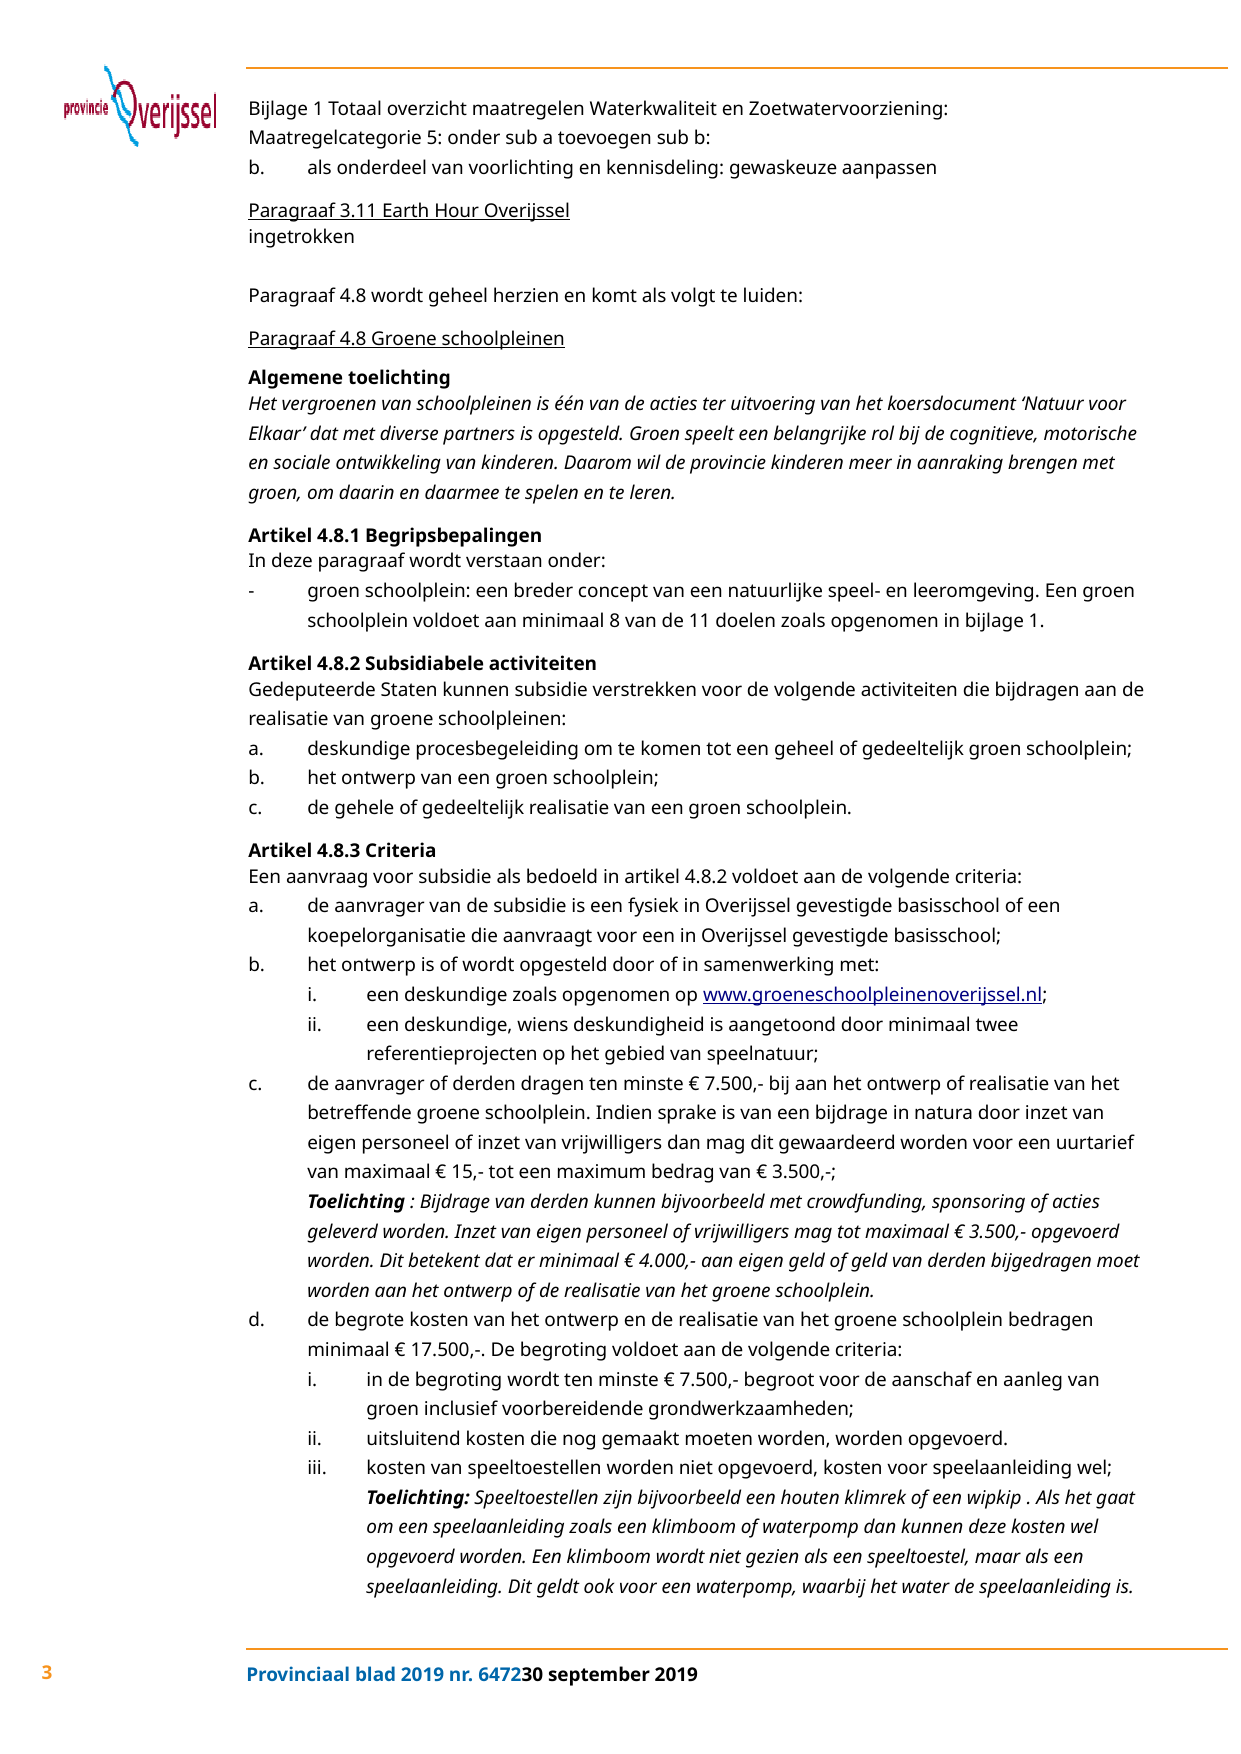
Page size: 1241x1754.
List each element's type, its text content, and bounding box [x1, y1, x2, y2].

list de begrote kosten van het ontwerp en de realisatie van het groene schoolplein bedragen minimaal € 17.500,-. De begroting voldoet aan de volgende criteria: [248, 1307, 1152, 1362]
list Toelichting : Bijdrage van derden kunnen bijvoorbeeld met crowdfunding, sponsoring of acties geleverd worden. Inzet van eigen personeel of vrijwilligers mag tot maximaal € 3.500,- opgevoerd worden. Dit betekent dat er minimaal € 4.000,- aan eigen geld of geld van derden bijgedragen moet worden aan het ontwerp of de realisatie van het groene schoolplein. [248, 1188, 1152, 1303]
text Artikel 4.8.1 Begripsbepalingen [248, 522, 1152, 548]
list uitsluitend kosten die nog gemaakt moeten worden, worden opgevoerd. [307, 1425, 1152, 1451]
text Artikel 4.8.2 Subsidiabele activiteiten [248, 650, 1152, 676]
list een deskundige zoals opgenomen op www.groeneschoolpleinenoverijssel.nl; [307, 981, 1152, 1007]
text Paragraaf 4.8 wordt geheel herzien en komt als volgt te luiden: [248, 282, 1152, 308]
text Maatregelcategorie 5: onder sub a toevoegen sub b: [248, 124, 1152, 150]
list deskundige procesbegeleiding om te komen tot een geheel of gedeeltelijk groen schoolplein; [248, 735, 1152, 761]
list het ontwerp is of wordt opgesteld door of in samenwerking met: [248, 952, 1152, 977]
text Algemene toelichting [248, 364, 1152, 390]
text Bijlage 1 Totaal overzicht maatregelen Waterkwaliteit en Zoetwatervoorziening: [248, 95, 1152, 121]
list het ontwerp van een groen schoolplein; [248, 764, 1152, 790]
list Toelichting: Speeltoestellen zijn bijvoorbeeld een houten klimrek of een wipkip . Als het gaat om een speelaanleiding zoals een klimboom of waterpomp dan kunnen deze kosten wel opgevoerd worden. Een klimboom wordt niet gezien als een speeltoestel, maar als een speelaanleiding. Dit geldt ook voor een waterpomp, waarbij het water de speelaanleiding is. [307, 1484, 1152, 1599]
list de aanvrager van de subsidie is een fysiek in Overijssel gevestigde basisschool of een koepelorganisatie die aanvraagt voor een in Overijssel gevestigde basisschool; [248, 892, 1152, 948]
list kosten van speeltoestellen worden niet opgevoerd, kosten voor speelaanleiding wel; [307, 1454, 1152, 1480]
picture [41, 47, 231, 172]
text Paragraaf 3.11 Earth Hour Overijssel [248, 197, 1152, 223]
text Gedeputeerde Staten kunnen subsidie verstrekken voor de volgende activiteiten die bijdragen aan de realisatie van groene schoolpleinen: [248, 676, 1152, 731]
text Het vergroenen van schoolpleinen is één van de acties ter uitvoering van het koersdocument ‘Natuur voor Elkaar’ dat met diverse partners is opgesteld. Groen speelt een belangrijke rol bij de cognitieve, motorische en sociale ontwikkeling van kinderen. Daarom wil de provincie kinderen meer in aanraking brengen met groen, om daarin en daarmee te spelen en te leren. [248, 390, 1152, 504]
list de gehele of gedeeltelijk realisatie van een groen schoolplein. [248, 794, 1152, 820]
list groen schoolplein: een breder concept van een natuurlijke speel- en leeromgeving. Een groen schoolplein voldoet aan minimaal 8 van de 11 doelen zoals opgenomen in bijlage 1. [248, 577, 1152, 633]
list als onderdeel van voorlichting en kennisdeling: gewaskeuze aanpassen [248, 154, 1152, 180]
list een deskundige, wiens deskundigheid is aangetoond door minimaal twee referentieprojecten op het gebied van speelnatuur; [307, 1011, 1152, 1066]
text In deze paragraaf wordt verstaan onder: [248, 548, 1152, 573]
text ingetrokken [248, 223, 1152, 248]
text Paragraaf 4.8 Groene schoolpleinen [248, 325, 1152, 351]
text Een aanvraag voor subsidie als bedoeld in artikel 4.8.2 voldoet aan de volgende criteria: [248, 863, 1152, 889]
text Artikel 4.8.3 Criteria [248, 837, 1152, 863]
list de aanvrager of derden dragen ten minste € 7.500,- bij aan het ontwerp of realisatie van het betreffende groene schoolplein. Indien sprake is van een bijdrage in natura door inzet van eigen personeel of inzet van vrijwilligers dan mag dit gewaardeerd worden voor een uurtarief van maximaal € 15,- tot een maximum bedrag van € 3.500,-; [248, 1070, 1152, 1184]
list in de begroting wordt ten minste € 7.500,- begroot voor de aanschaf en aanleg van groen inclusief voorbereidende grondwerkzaamheden; [307, 1366, 1152, 1421]
